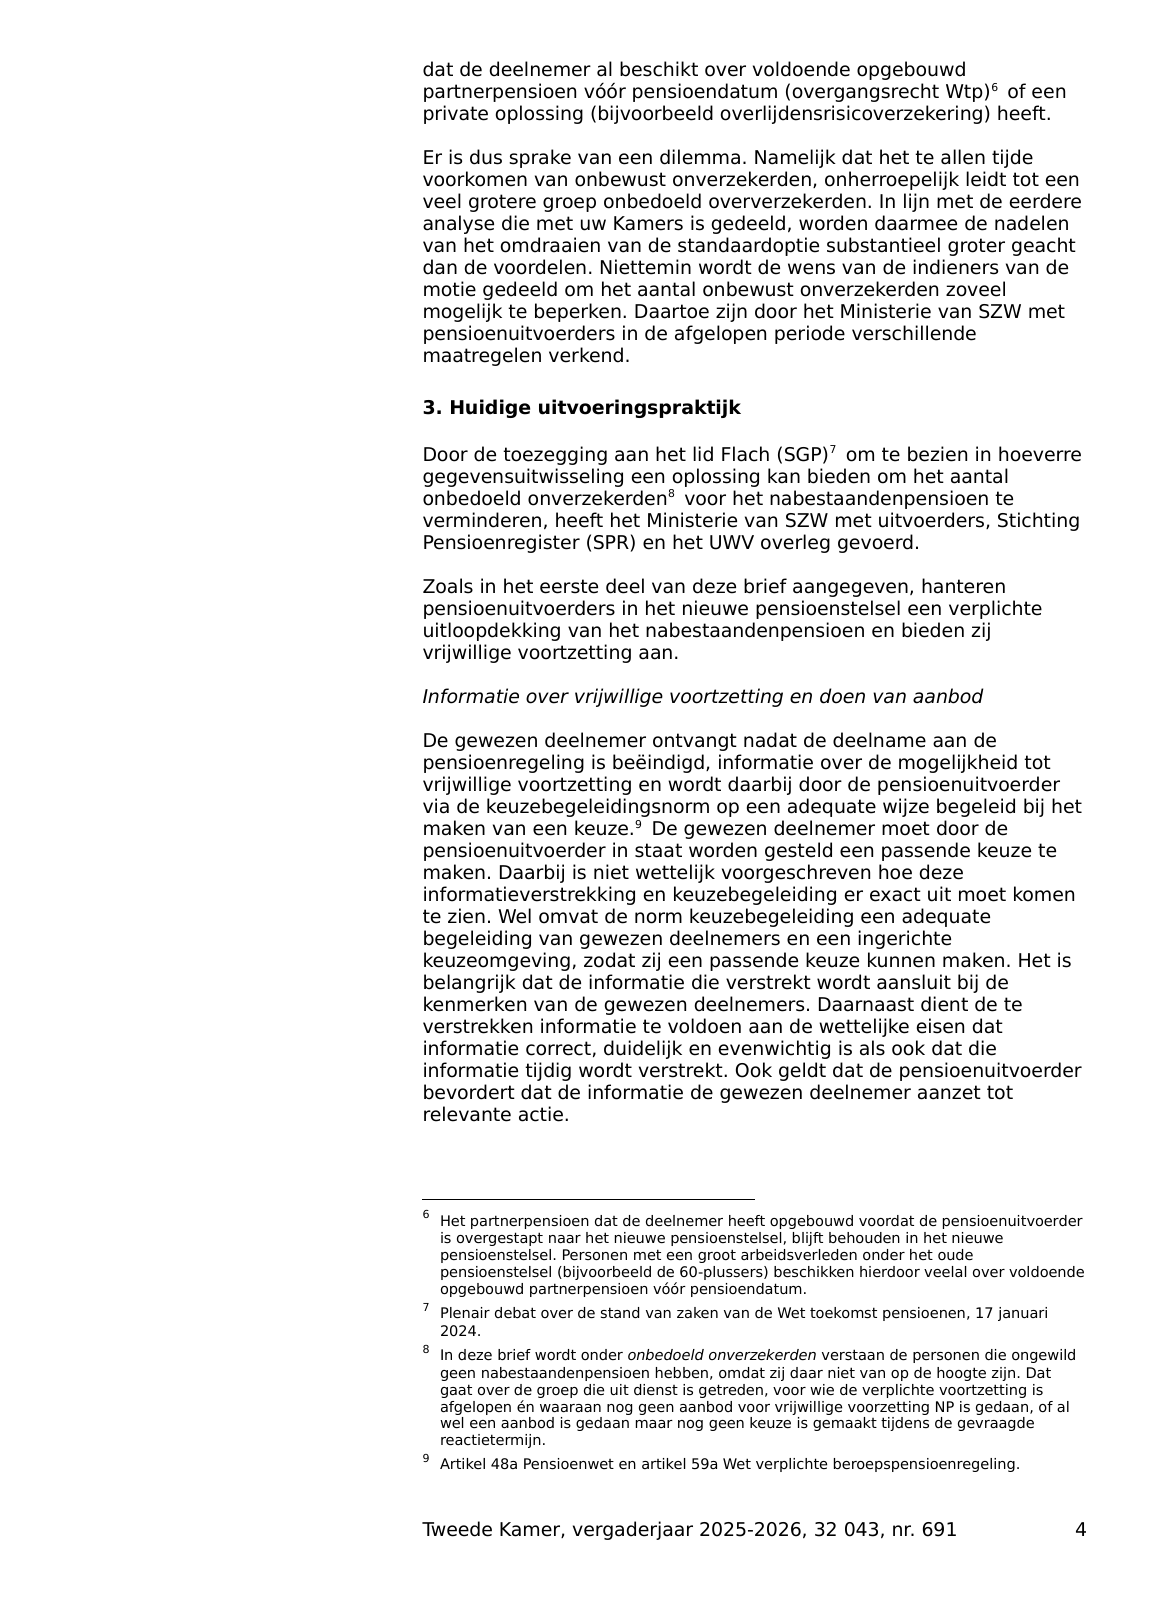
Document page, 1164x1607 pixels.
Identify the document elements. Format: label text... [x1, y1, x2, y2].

text De gewezen deelnemer ontvangt nadat de deelname aan de pensioenregeling is beëindigd, informatie over de mogelijkheid tot vrijwillige voortzetting en wordt daarbij door de pensioenuitvoerder via de keuzebegeleidingsnorm op een adequate wijze begeleid bij het maken van een keuze. De gewezen deelnemer moet door de pensioenuitvoerder in staat worden gesteld een passende keuze te maken. Daarbij is niet wettelijk voorgeschreven hoe deze informatieverstrekking en keuzebegeleiding er exact uit moet komen te zien. Wel omvat de norm keuzebegeleiding een adequate begeleiding van gewezen deelnemers en een ingerichte keuzeomgeving, zodat zij een passende keuze kunnen maken. Het is belangrijk dat de informatie die verstrekt wordt aansluit bij de kenmerken van de gewezen deelnemers. Daarnaast dient de te verstrekken informatie te voldoen aan de wettelijke eisen dat informatie correct, duidelijk en evenwichtig is als ook dat die informatie tijdig wordt verstrekt. Ook geldt dat de pensioenuitvoerder bevordert dat de informatie de gewezen deelnemer aanzet tot relevante actie. [422, 730, 1087, 1126]
text In deze brief wordt onder onbedoeld onverzekerden verstaan de personen die ongewild geen nabestaandenpensioen hebben, omdat zij daar niet van op de hoogte zijn. Dat gaat over de groep die uit dienst is getreden, voor wie de verplichte voortzetting is afgelopen én waaraan nog geen aanbod voor vrijwillige voorzetting NP is gedaan, of al wel een aanbod is gedaan maar nog geen keuze is gemaakt tijdens de gevraagde reactietermijn. [422, 1343, 1087, 1449]
text Zoals in het eerste deel van deze brief aangegeven, hanteren pensioenuitvoerders in het nieuwe pensioenstelsel een verplichte uitloopdekking van het nabestaandenpensioen en bieden zij vrijwillige voortzetting aan. [422, 576, 1087, 664]
text Het partnerpensioen dat de deelnemer heeft opgebouwd voordat de pensioenuitvoerder is overgestapt naar het nieuwe pensioenstelsel, blijft behouden in het nieuwe pensioenstelsel. Personen met een groot arbeidsverleden onder het oude pensioenstelsel (bijvoorbeeld de 60-plussers) beschikken hierdoor veelal over voldoende opgebouwd partnerpensioen vóór pensioendatum. [422, 1208, 1087, 1298]
text Er is dus sprake van een dilemma. Namelijk dat het te allen tijde voorkomen van onbewust onverzekerden, onherroepelijk leidt tot een veel grotere groep onbedoeld oververzekerden. In lijn met de eerdere analyse die met uw Kamers is gedeeld, worden daarmee de nadelen van het omdraaien van de standaardoptie substantieel groter geacht dan de voordelen. Niettemin wordt de wens van de indieners van de motie gedeeld om het aantal onbewust onverzekerden zoveel mogelijk te beperken. Daartoe zijn door het Ministerie van SZW met pensioenuitvoerders in de afgelopen periode verschillende maatregelen verkend. [422, 147, 1087, 367]
subtitle Informatie over vrijwillige voortzetting en doen van aanbod [422, 686, 1087, 708]
text Door de toezegging aan het lid Flach (SGP) om te bezien in hoeverre gegevensuitwisseling een oplossing kan bieden om het aantal onbedoeld onverzekerden voor het nabestaandenpensioen te verminderen, heeft het Ministerie van SZW met uitvoerders, Stichting Pensioenregister (SPR) en het UWV overleg gevoerd. [422, 444, 1087, 554]
subtitle 3. Huidige uitvoeringspraktijk [422, 397, 1087, 419]
text Artikel 48a Pensioenwet en artikel 59a Wet verplichte beroepspensioenregeling. [422, 1452, 1087, 1474]
text dat de deelnemer al beschikt over voldoende opgebouwd partnerpensioen vóór pensioendatum (overgangsrecht Wtp) of een private oplossing (bijvoorbeeld overlijdensrisicoverzekering) heeft. [422, 59, 1087, 125]
text Plenair debat over de stand van zaken van de Wet toekomst pensioenen, 17 januari 2024. [422, 1301, 1087, 1340]
